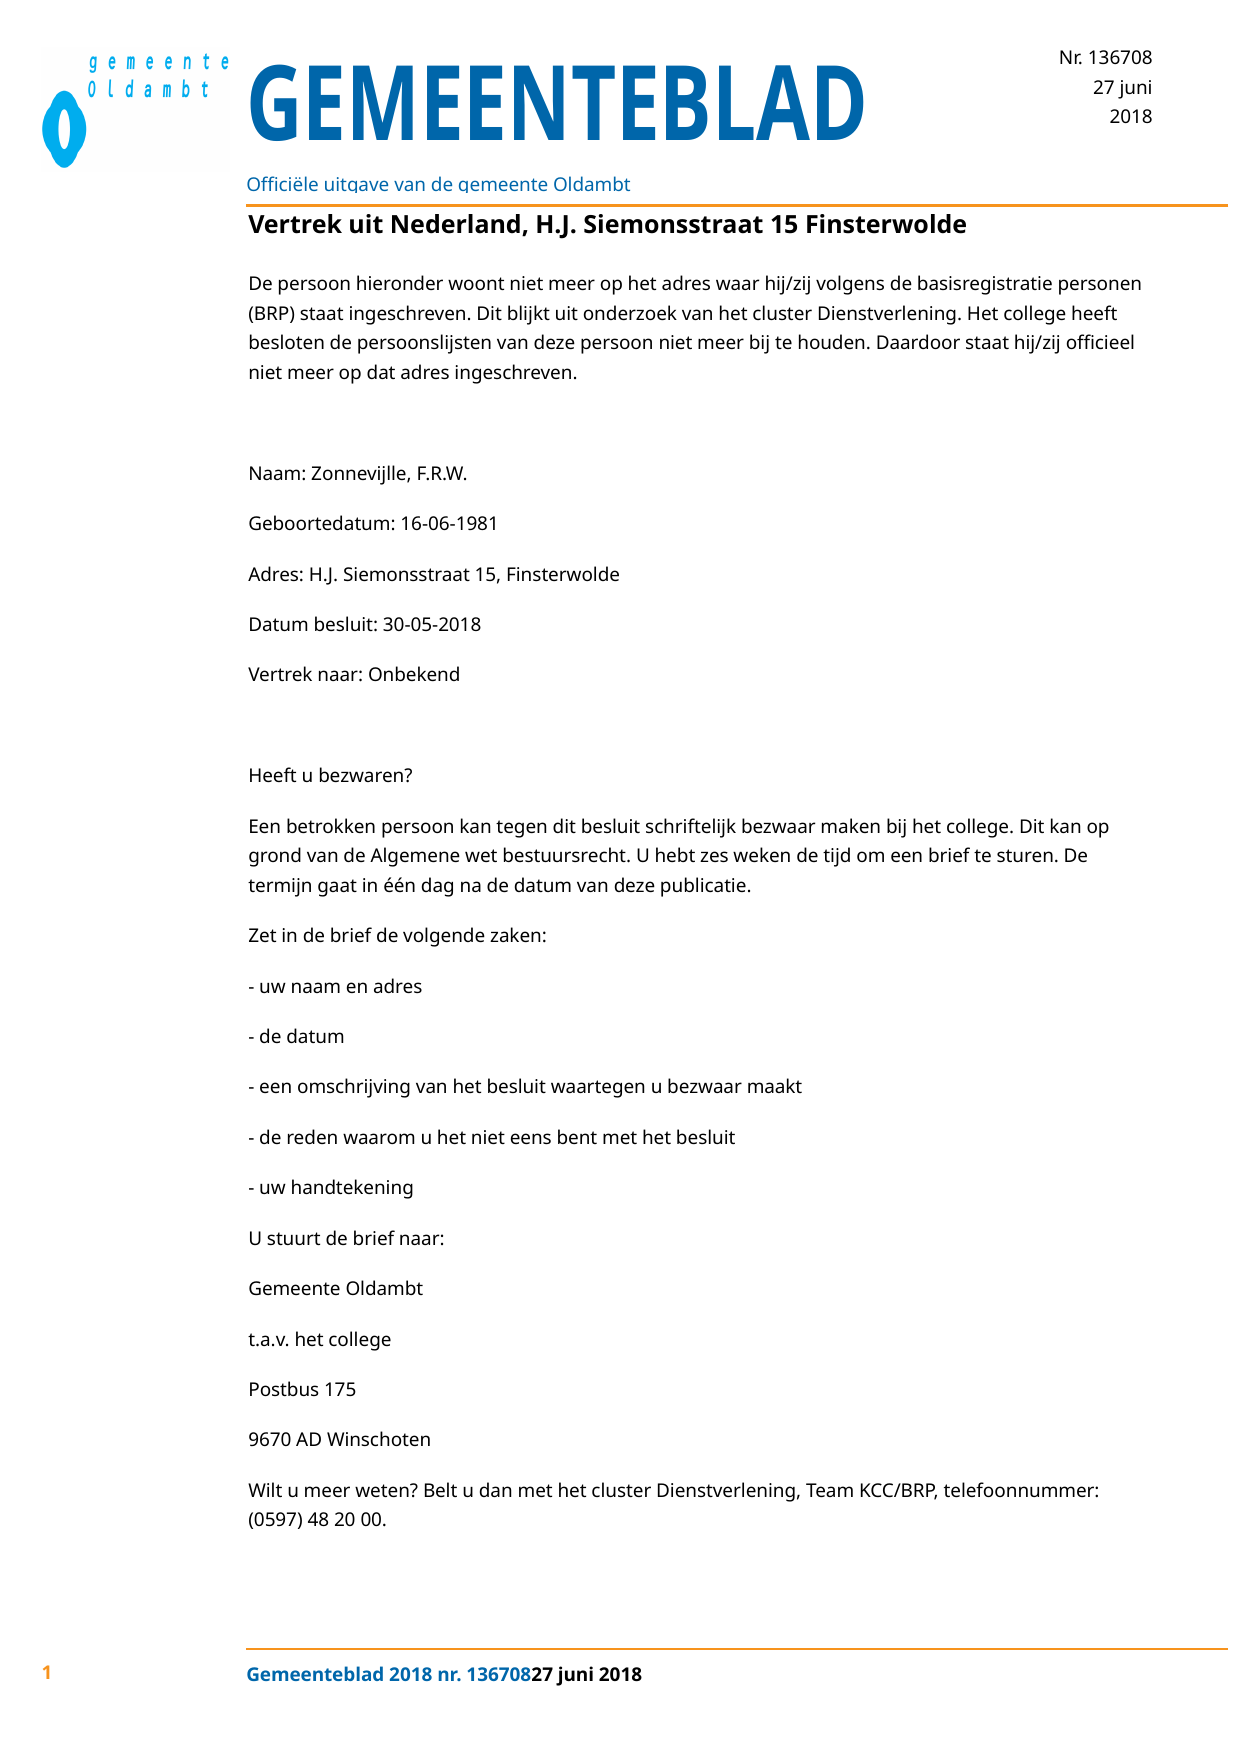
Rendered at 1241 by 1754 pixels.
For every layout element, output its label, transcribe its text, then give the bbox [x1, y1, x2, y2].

text Een betrokken persoon kan tegen dit besluit schriftelijk bezwaar maken bij het college. Dit kan op grond van de Algemene wet bestuursrecht. U hebt zes weken de tijd om een brief te sturen. De termijn gaat in één dag na de datum van deze publicatie. [248, 813, 1152, 898]
text 9670 AD Winschoten [248, 1427, 1152, 1452]
text - uw handtekening [248, 1174, 1152, 1200]
text Wilt u meer weten? Belt u dan met het cluster Dienstverlening, Team KCC/BRP, telefoonnummer: (0597) 48 20 00. [248, 1477, 1152, 1532]
text Postbus 175 [248, 1376, 1152, 1402]
text - de datum [248, 1023, 1152, 1049]
text - de reden waarom u het niet eens bent met het besluit [248, 1124, 1152, 1150]
text Naam: Zonnevijlle, F.R.W. [248, 460, 1152, 486]
text Geboortedatum: 16-06-1981 [248, 510, 1152, 536]
text Datum besluit: 30-05-2018 [248, 611, 1152, 637]
text - uw naam en adres [248, 973, 1152, 998]
text t.a.v. het college [248, 1326, 1152, 1351]
text - een omschrijving van het besluit waartegen u bezwaar maakt [248, 1074, 1152, 1099]
text Adres: H.J. Siemonsstraat 15, Finsterwolde [248, 561, 1152, 586]
text Gemeente Oldambt [248, 1275, 1152, 1301]
text Zet in de brief de volgende zaken: [248, 922, 1152, 948]
picture [41, 47, 231, 172]
text De persoon hieronder woont niet meer op het adres waar hij/zij volgens de basisregistratie personen (BRP) staat ingeschreven. Dit blijkt uit onderzoek van het cluster Dienstverlening. Het college heeft besloten de persoonslijsten van deze persoon niet meer bij te houden. Daardoor staat hij/zij officieel niet meer op dat adres ingeschreven. [248, 270, 1152, 385]
text Vertrek naar: Onbekend [248, 662, 1152, 687]
text Heeft u bezwaren? [248, 762, 1152, 788]
text U stuurt de brief naar: [248, 1225, 1152, 1251]
text Vertrek uit Nederland, H.J. Siemonsstraat 15 Finsterwolde [248, 207, 1152, 241]
